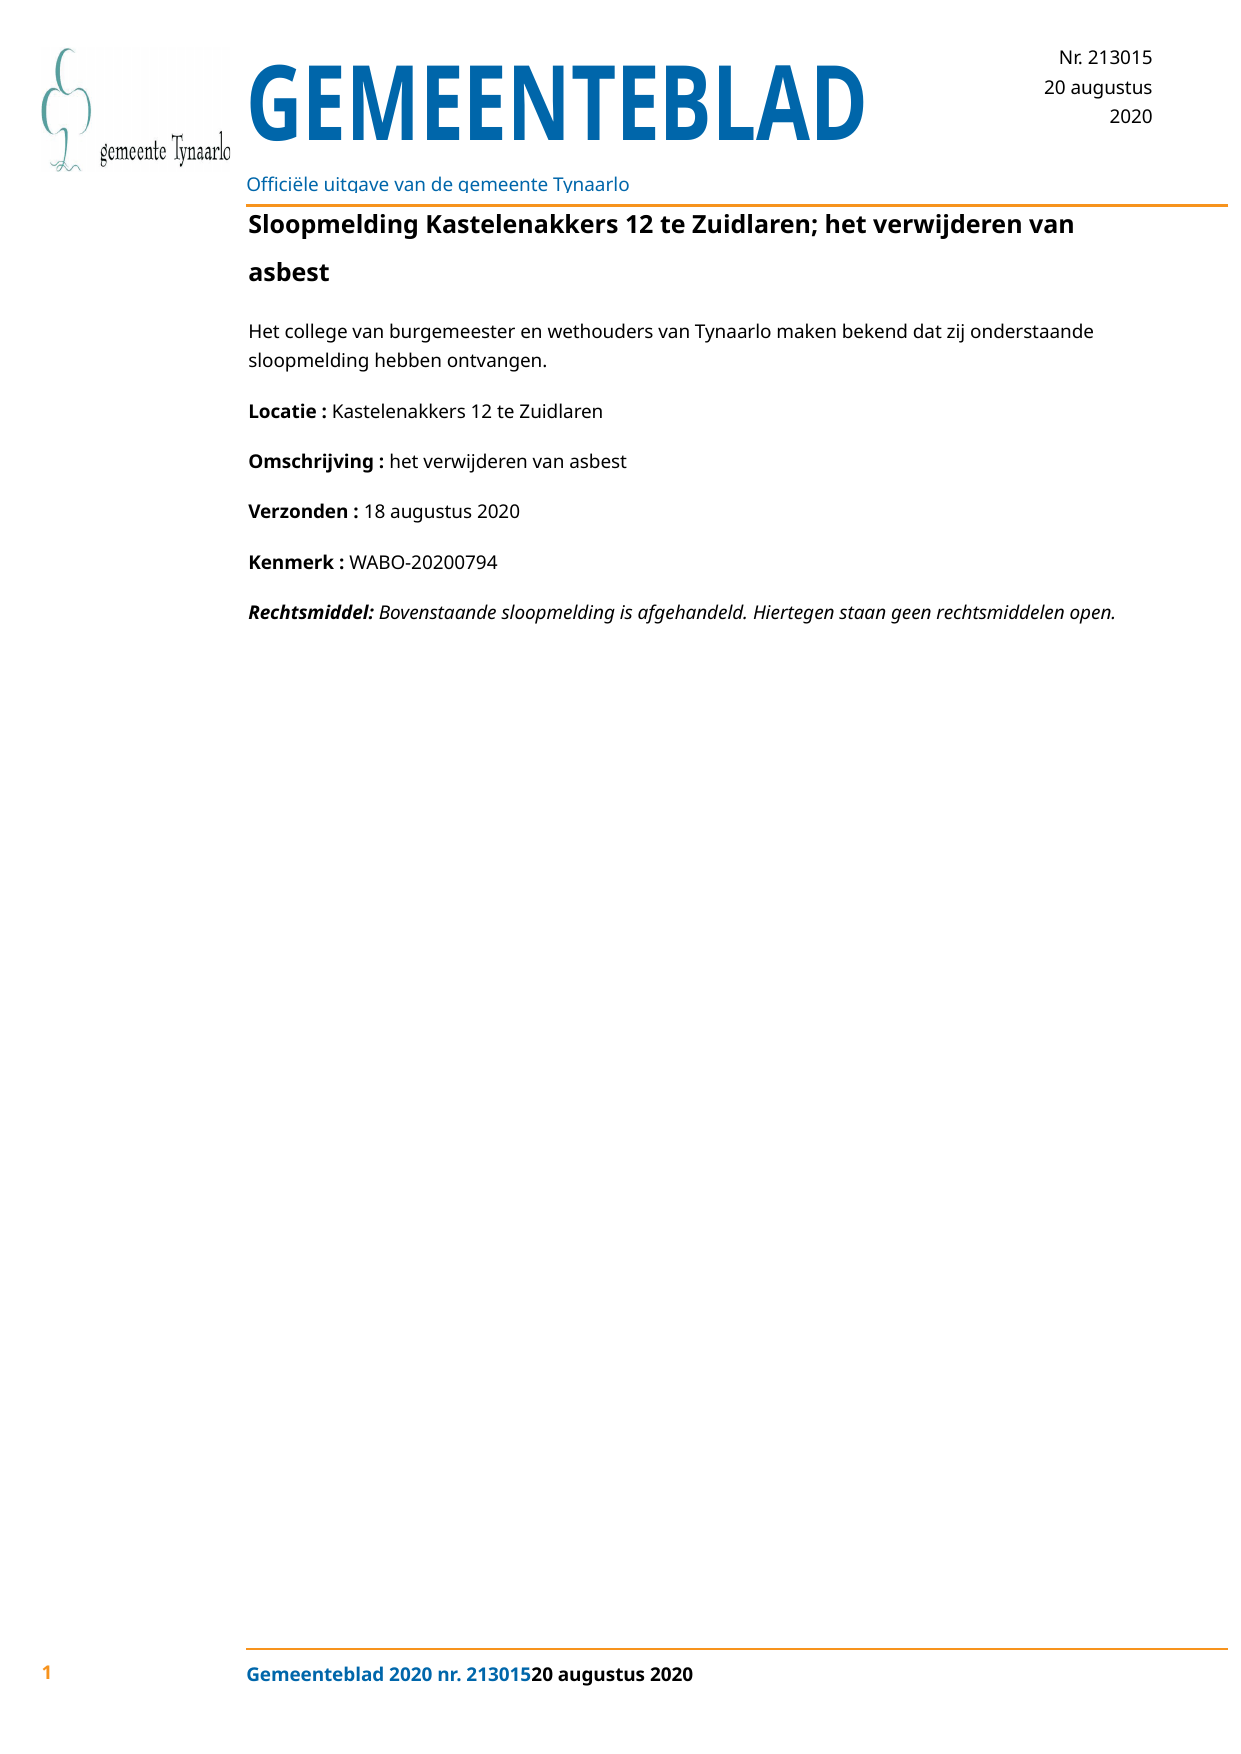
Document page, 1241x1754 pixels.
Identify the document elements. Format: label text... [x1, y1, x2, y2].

text Omschrijving : het verwijderen van asbest [248, 448, 1152, 474]
text Kenmerk : WABO-20200794 [248, 549, 1152, 575]
text Locatie : Kastelenakkers 12 te Zuidlaren [248, 398, 1152, 424]
text Het college van burgemeester en wethouders van Tynaarlo maken bekend dat zij onderstaande sloopmelding hebben ontvangen. [248, 318, 1152, 373]
text Verzonden : 18 augustus 2020 [248, 499, 1152, 524]
text Sloopmelding Kastelenakkers 12 te Zuidlaren; het verwijderen van asbest [248, 207, 1152, 288]
text Rechtsmiddel: Bovenstaande sloopmelding is afgehandeld. Hiertegen staan geen rechtsmiddelen open. [248, 599, 1152, 625]
picture [41, 47, 231, 172]
